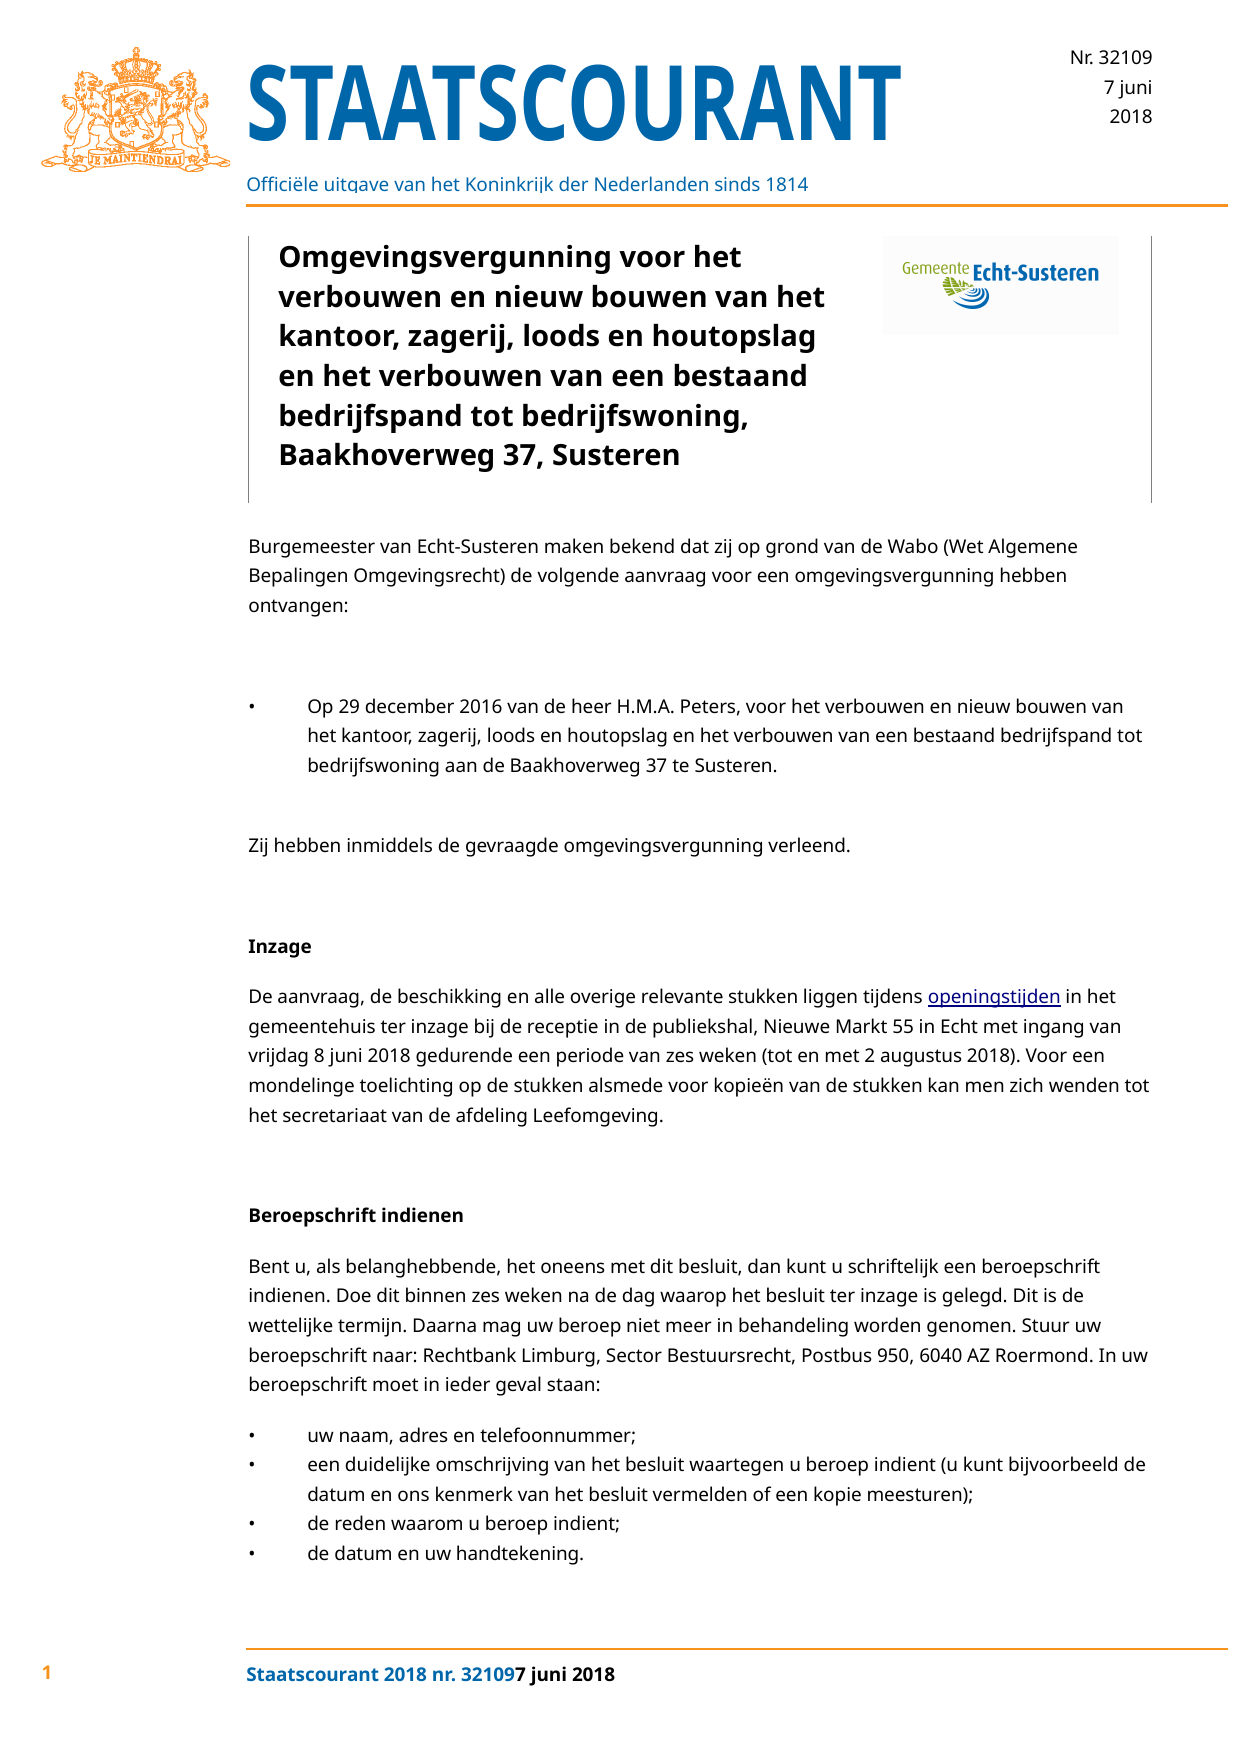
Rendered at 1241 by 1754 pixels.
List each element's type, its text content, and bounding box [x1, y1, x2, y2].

text Zij hebben inmiddels de gevraagde omgevingsvergunning verleend. [248, 832, 1152, 858]
table_header [850, 236, 1151, 503]
text Bent u, als belanghebbende, het oneens met dit besluit, dan kunt u schriftelijk een beroepschrift indienen. Doe dit binnen zes weken na de dag waarop het besluit ter inzage is gelegd. Dit is de wettelijke termijn. Daarna mag uw beroep niet meer in behandeling worden genomen. Stuur uw beroepschrift naar: Rechtbank Limburg, Sector Bestuursrecht, Postbus 950, 6040 AZ Roermond. In uw beroepschrift moet in ieder geval staan: [248, 1253, 1152, 1397]
picture [41, 47, 231, 172]
text Burgemeester van Echt-Susteren maken bekend dat zij op grond van de Wabo (Wet Algemene Bepalingen Omgevingsrecht) de volgende aanvraag voor een omgevingsvergunning hebben ontvangen: [248, 533, 1152, 618]
text Beroepschrift indienen [248, 1203, 1152, 1228]
list uw naam, adres en telefoonnummer; [248, 1422, 1152, 1447]
list Op 29 december 2016 van de heer H.M.A. Peters, voor het verbouwen en nieuw bouwen van het kantoor, zagerij, loods en houtopslag en het verbouwen van een bestaand bedrijfspand tot bedrijfswoning aan de Baakhoverweg 37 te Susteren. [248, 693, 1152, 778]
list een duidelijke omschrijving van het besluit waartegen u beroep indient (u kunt bijvoorbeeld de datum en ons kenmerk van het besluit vermelden of een kopie meesturen); [248, 1451, 1152, 1507]
picture [882, 236, 1119, 335]
text Inzage [248, 933, 1152, 959]
text De aanvraag, de beschikking en alle overige relevante stukken liggen tijdens openingstijden in het gemeentehuis ter inzage bij de receptie in de publiekshal, Nieuwe Markt 55 in Echt met ingang van vrijdag 8 juni 2018 gedurende een periode van zes weken (tot en met 2 augustus 2018). Voor een mondelinge toelichting op de stukken alsmede voor kopieën van de stukken kan men zich wenden tot het secretariaat van de afdeling Leefomgeving. [248, 983, 1152, 1127]
list de reden waarom u beroep indient; [248, 1511, 1152, 1536]
table_header Omgevingsvergunning voor het verbouwen en nieuw bouwen van het kantoor, zagerij, loods en houtopslag en het verbouwen van een bestaand bedrijfspand tot bedrijfswoning, Baakhoverweg 37, Susteren [249, 236, 850, 503]
list de datum en uw handtekening. [248, 1540, 1152, 1566]
